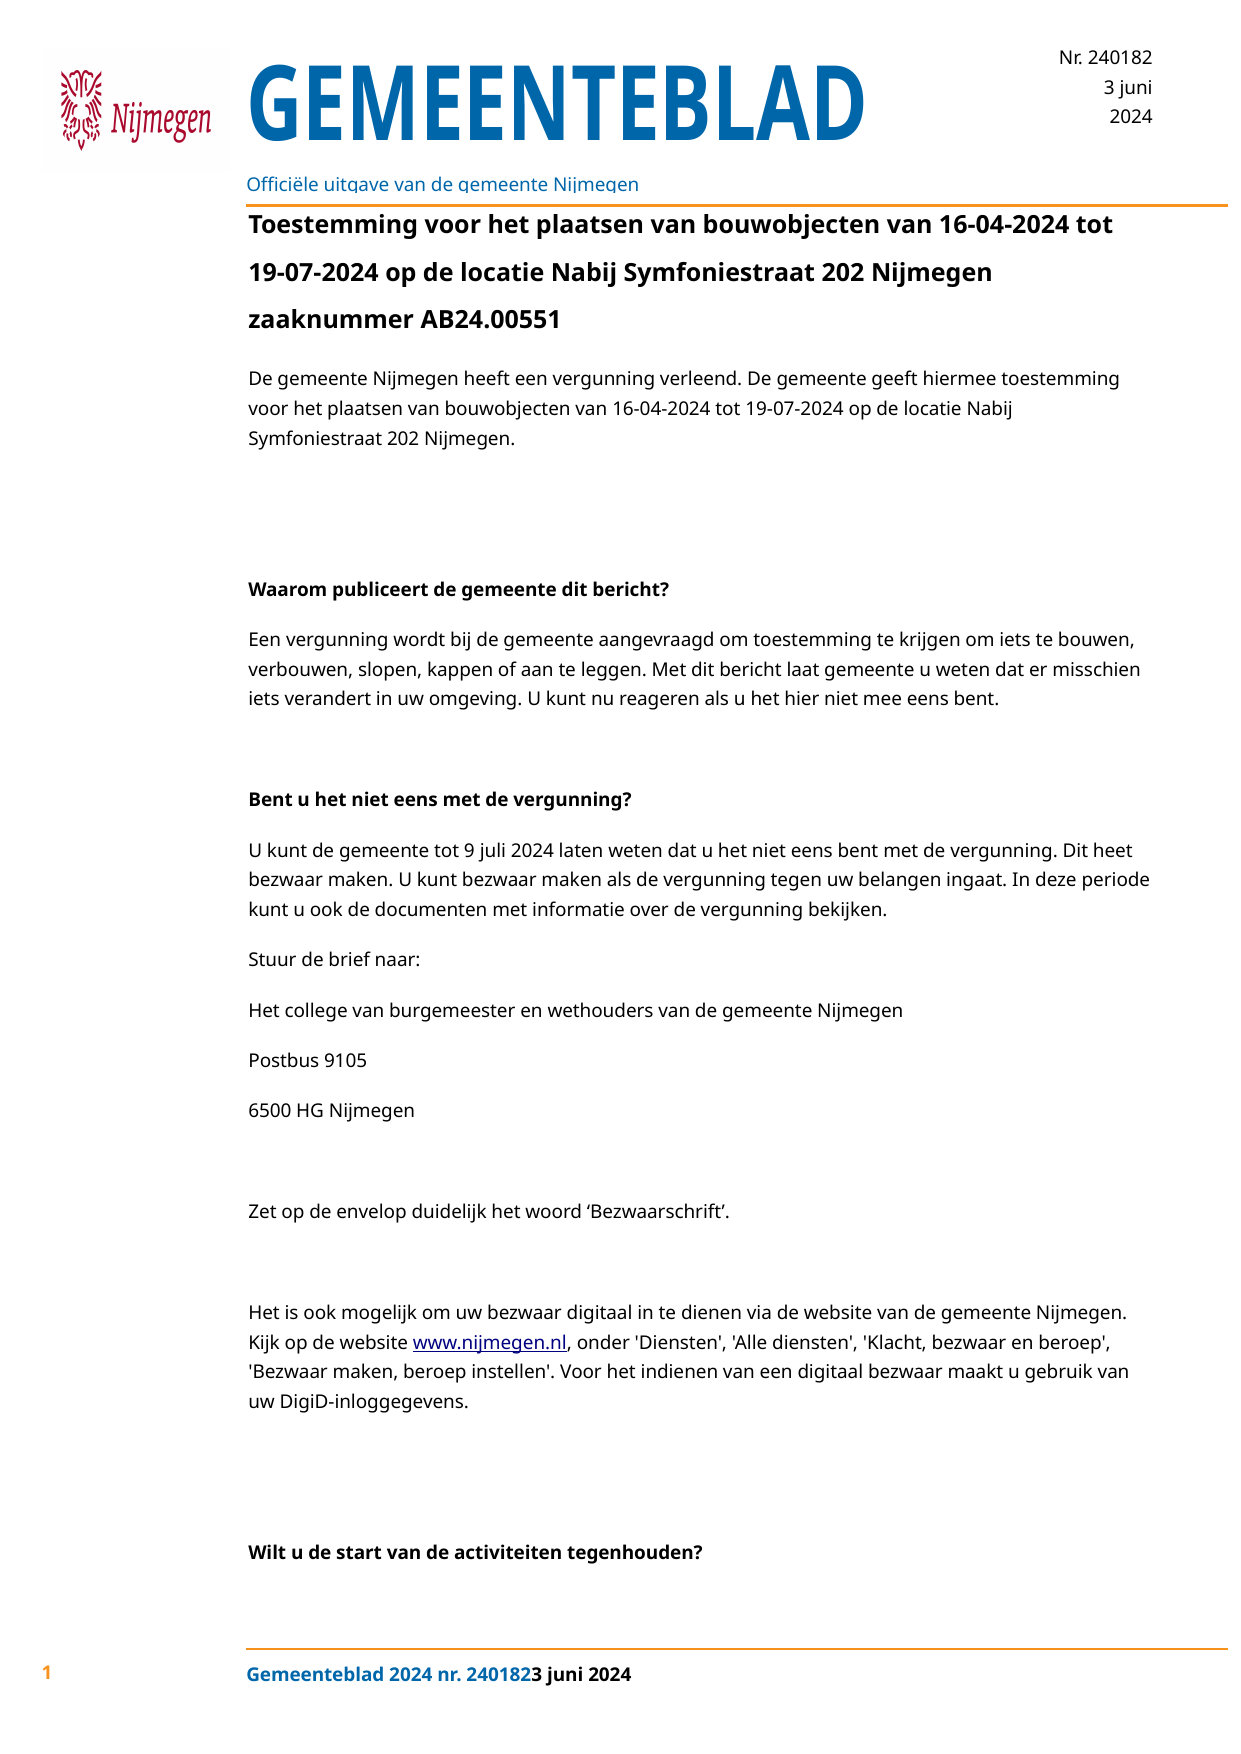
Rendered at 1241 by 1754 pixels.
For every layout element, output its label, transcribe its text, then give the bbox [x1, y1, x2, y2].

text Het is ook mogelijk om uw bezwaar digitaal in te dienen via de website van de gemeente Nijmegen. Kijk op de website www.nijmegen.nl, onder 'Diensten', 'Alle diensten', 'Klacht, bezwaar en beroep', 'Bezwaar maken, beroep instellen'. Voor het indienen van een digitaal bezwaar maakt u gebruik van uw DigiD-inloggegevens. [248, 1299, 1152, 1414]
text Stuur de brief naar: [248, 946, 1152, 972]
text Bent u het niet eens met de vergunning? [248, 786, 1152, 812]
text U kunt de gemeente tot 9 juli 2024 laten weten dat u het niet eens bent met de vergunning. Dit heet bezwaar maken. U kunt bezwaar maken als de vergunning tegen uw belangen ingaat. In deze periode kunt u ook de documenten met informatie over de vergunning bekijken. [248, 837, 1152, 922]
text Postbus 9105 [248, 1047, 1152, 1073]
text Waarom publiceert de gemeente dit bericht? [248, 576, 1152, 602]
text Het college van burgemeester en wethouders van de gemeente Nijmegen [248, 997, 1152, 1022]
text Zet op de envelop duidelijk het woord ‘Bezwaarschrift’. [248, 1198, 1152, 1224]
text 6500 HG Nijmegen [248, 1098, 1152, 1123]
text De gemeente Nijmegen heeft een vergunning verleend. De gemeente geeft hiermee toestemming voor het plaatsen van bouwobjecten van 16-04-2024 tot 19-07-2024 op de locatie Nabij Symfoniestraat 202 Nijmegen. [248, 366, 1152, 450]
picture [41, 47, 231, 172]
text Wilt u de start van de activiteiten tegenhouden? [248, 1539, 1152, 1565]
text Toestemming voor het plaatsen van bouwobjecten van 16-04-2024 tot 19-07-2024 op de locatie Nabij Symfoniestraat 202 Nijmegen zaaknummer AB24.00551 [248, 207, 1152, 336]
text Een vergunning wordt bij de gemeente aangevraagd om toestemming te krijgen om iets te bouwen, verbouwen, slopen, kappen of aan te leggen. Met dit bericht laat gemeente u weten dat er misschien iets verandert in uw omgeving. U kunt nu reageren als u het hier niet mee eens bent. [248, 626, 1152, 711]
